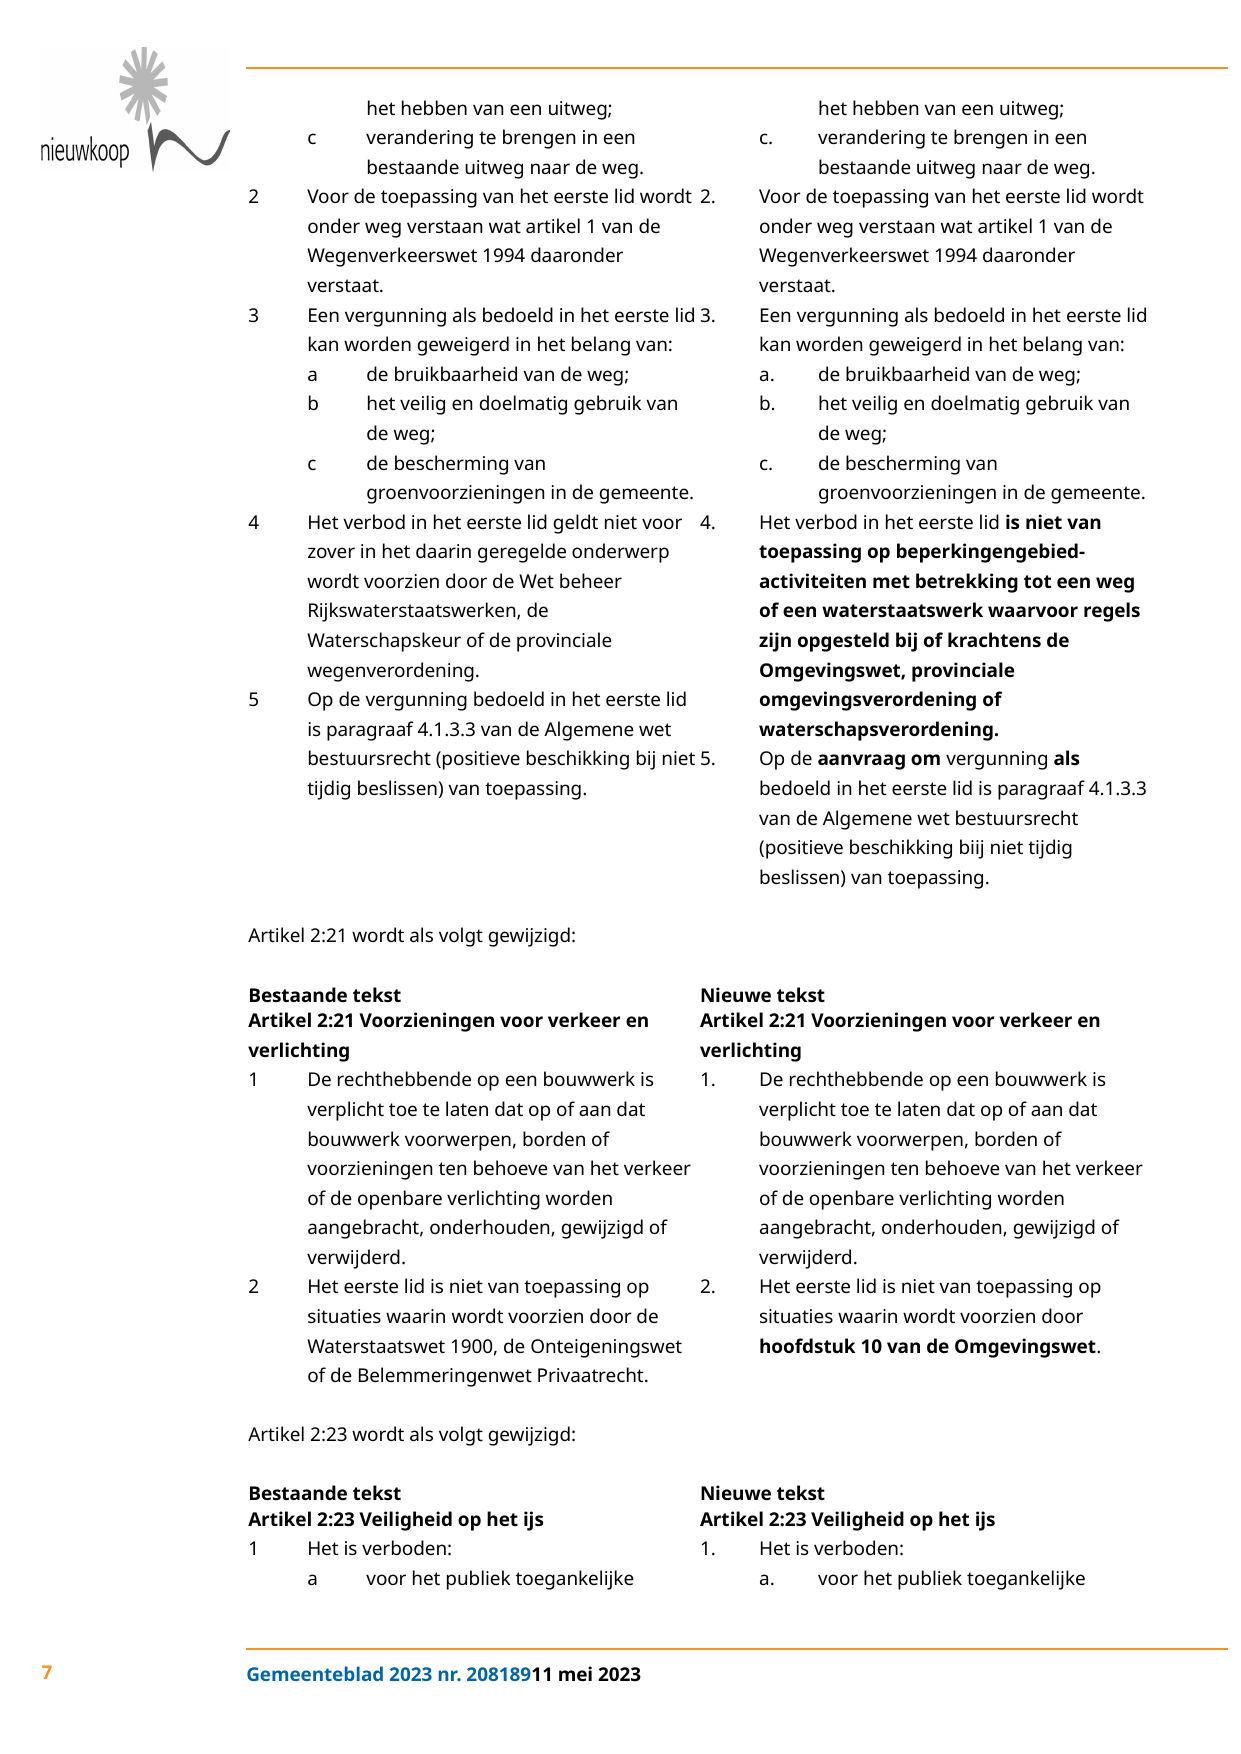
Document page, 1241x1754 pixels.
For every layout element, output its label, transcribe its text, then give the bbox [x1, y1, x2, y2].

text Artikel 2:21 wordt als volgt gewijzigd: [248, 922, 1152, 948]
table_cell Artikel 2:21 Voorzieningen voor verkeer en verlichting De rechthebbende op een bouwwerk is verplicht toe te laten dat op of aan dat bouwwerk voorwerpen, borden of voorzieningen ten behoeve van het verkeer of de openbare verlichting worden aangebracht, onderhouden, gewijzigd of verwijderd. Het eerste lid is niet van toepassing op situaties waarin wordt voorzien door de Waterstaatswet 1900, de Onteigeningswet of de Belemmeringenwet Privaatrecht. [248, 1008, 700, 1388]
table_cell Artikel 2:23 Veiligheid op het ijs Het is verboden: voor het publiek toegankelijke [700, 1506, 1152, 1591]
table_cell Artikel 2:23 Veiligheid op het ijs Het is verboden: voor het publiek toegankelijke [248, 1506, 700, 1591]
table_cell het hebben van een uitweg; verandering te brengen in een bestaande uitweg naar de weg. Voor de toepassing van het eerste lid wordt onder weg verstaan wat artikel 1 van de Wegenverkeerswet 1994 daaronder verstaat. Een vergunning als bedoeld in het eerste lid kan worden geweigerd in het belang van: de bruikbaarheid van de weg; het veilig en doelmatig gebruik van de weg; de bescherming van groenvoorzieningen in de gemeente. Het verbod in het eerste lid geldt niet voor zover in het daarin geregelde onderwerp wordt voorzien door de Wet beheer Rijkswaterstaatswerken, de Waterschapskeur of de provinciale wegenverordening. Op de vergunning bedoeld in het eerste lid is paragraaf 4.1.3.3 van de Algemene wet bestuursrecht (positieve beschikking bij niet tijdig beslissen) van toepassing. [248, 95, 700, 890]
table_header Nieuwe tekst [700, 1480, 1152, 1506]
table_header Bestaande tekst [248, 982, 700, 1007]
picture [41, 47, 231, 172]
table_cell het hebben van een uitweg; verandering te brengen in een bestaande uitweg naar de weg. Voor de toepassing van het eerste lid wordt onder weg verstaan wat artikel 1 van de Wegenverkeerswet 1994 daaronder verstaat. Een vergunning als bedoeld in het eerste lid kan worden geweigerd in het belang van: de bruikbaarheid van de weg; het veilig en doelmatig gebruik van de weg; de bescherming van groenvoorzieningen in de gemeente. Het verbod in het eerste lid is niet van toepassing op beperkingengebied-activiteiten met betrekking tot een weg of een waterstaatswerk waarvoor regels zijn opgesteld bij of krachtens de Omgevingswet, provinciale omgevingsverordening of waterschapsverordening. Op de aanvraag om vergunning als bedoeld in het eerste lid is paragraaf 4.1.3.3 van de Algemene wet bestuursrecht (positieve beschikking biij niet tijdig beslissen) van toepassing. [700, 95, 1152, 890]
text Artikel 2:23 wordt als volgt gewijzigd: [248, 1421, 1152, 1447]
table_cell Artikel 2:21 Voorzieningen voor verkeer en verlichting De rechthebbende op een bouwwerk is verplicht toe te laten dat op of aan dat bouwwerk voorwerpen, borden of voorzieningen ten behoeve van het verkeer of de openbare verlichting worden aangebracht, onderhouden, gewijzigd of verwijderd. Het eerste lid is niet van toepassing op situaties waarin wordt voorzien door hoofdstuk 10 van de Omgevingswet. [700, 1008, 1152, 1388]
table_header Bestaande tekst [248, 1480, 700, 1506]
table_header Nieuwe tekst [700, 982, 1152, 1007]
